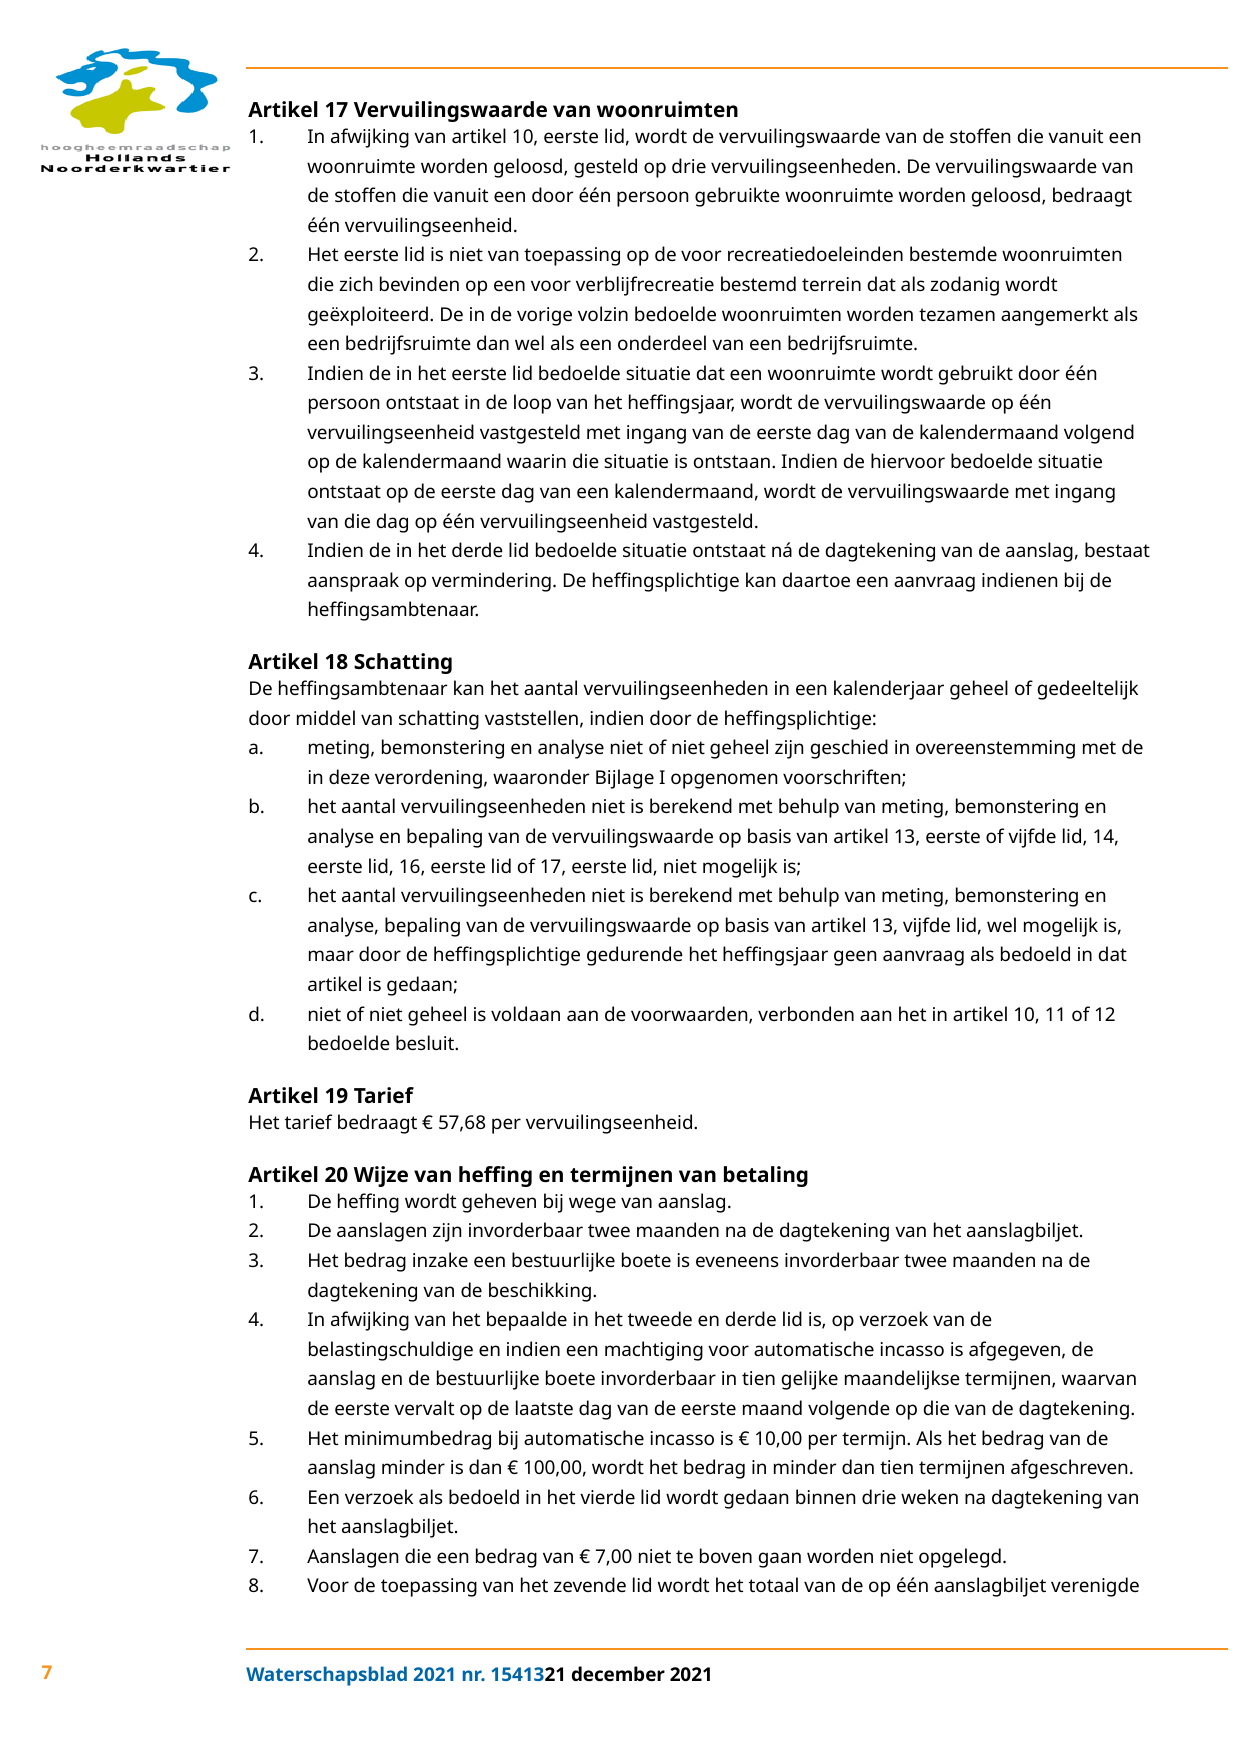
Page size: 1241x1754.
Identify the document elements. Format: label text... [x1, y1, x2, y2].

text De heffingsambtenaar kan het aantal vervuilingseenheden in een kalenderjaar geheel of gedeeltelijk door middel van schatting vaststellen, indien door de heffingsplichtige: [248, 675, 1152, 731]
text Artikel 19 Tarief [248, 1081, 1152, 1109]
list De aanslagen zijn invorderbaar twee maanden na de dagtekening van het aanslagbiljet. [248, 1218, 1152, 1243]
text Artikel 20 Wijze van heffing en termijnen van betaling [248, 1160, 1152, 1188]
text Artikel 17 Vervuilingswaarde van woonruimten [248, 95, 1152, 123]
text Artikel 18 Schatting [248, 647, 1152, 675]
list Het bedrag inzake een bestuurlijke boete is eveneens invorderbaar twee maanden na de dagtekening van de beschikking. [248, 1247, 1152, 1303]
list het aantal vervuilingseenheden niet is berekend met behulp van meting, bemonstering en analyse, bepaling van de vervuilingswaarde op basis van artikel 13, vijfde lid, wel mogelijk is, maar door de heffingsplichtige gedurende het heffingsjaar geen aanvraag als bedoeld in dat artikel is gedaan; [248, 882, 1152, 997]
list Indien de in het derde lid bedoelde situatie ontstaat ná de dagtekening van de aanslag, bestaat aanspraak op vermindering. De heffingsplichtige kan daartoe een aanvraag indienen bij de heffingsambtenaar. [248, 537, 1152, 622]
list De heffing wordt geheven bij wege van aanslag. [248, 1188, 1152, 1214]
list Het minimumbedrag bij automatische incasso is € 10,00 per termijn. Als het bedrag van de aanslag minder is dan € 100,00, wordt het bedrag in minder dan tien termijnen afgeschreven. [248, 1425, 1152, 1480]
list Indien de in het eerste lid bedoelde situatie dat een woonruimte wordt gebruikt door één persoon ontstaat in de loop van het heffingsjaar, wordt de vervuilingswaarde op één vervuilingseenheid vastgesteld met ingang van de eerste dag van de kalendermaand volgend op de kalendermaand waarin die situatie is ontstaan. Indien de hiervoor bedoelde situatie ontstaat op de eerste dag van een kalendermaand, wordt de vervuilingswaarde met ingang van die dag op één vervuilingseenheid vastgesteld. [248, 360, 1152, 533]
text Het tarief bedraagt € 57,68 per vervuilingseenheid. [248, 1109, 1152, 1135]
list Voor de toepassing van het zevende lid wordt het totaal van de op één aanslagbiljet verenigde [248, 1573, 1152, 1598]
list meting, bemonstering en analyse niet of niet geheel zijn geschied in overeenstemming met de in deze verordening, waaronder Bijlage I opgenomen voorschriften; [248, 734, 1152, 790]
list In afwijking van artikel 10, eerste lid, wordt de vervuilingswaarde van de stoffen die vanuit een woonruimte worden geloosd, gesteld op drie vervuilingseenheden. De vervuilingswaarde van de stoffen die vanuit een door één persoon gebruikte woonruimte worden geloosd, bedraagt één vervuilingseenheid. [248, 123, 1152, 238]
list het aantal vervuilingseenheden niet is berekend met behulp van meting, bemonstering en analyse en bepaling van de vervuilingswaarde op basis van artikel 13, eerste of vijfde lid, 14, eerste lid, 16, eerste lid of 17, eerste lid, niet mogelijk is; [248, 794, 1152, 879]
list In afwijking van het bepaalde in het tweede en derde lid is, op verzoek van de belastingschuldige en indien een machtiging voor automatische incasso is afgegeven, de aanslag en de bestuurlijke boete invorderbaar in tien gelijke maandelijkse termijnen, waarvan de eerste vervalt op de laatste dag van de eerste maand volgende op die van de dagtekening. [248, 1306, 1152, 1421]
picture [41, 47, 231, 172]
list Het eerste lid is niet van toepassing op de voor recreatiedoeleinden bestemde woonruimten die zich bevinden op een voor verblijfrecreatie bestemd terrein dat als zodanig wordt geëxploiteerd. De in de vorige volzin bedoelde woonruimten worden tezamen aangemerkt als een bedrijfsruimte dan wel als een onderdeel van een bedrijfsruimte. [248, 242, 1152, 356]
list Aanslagen die een bedrag van € 7,00 niet te boven gaan worden niet opgelegd. [248, 1543, 1152, 1569]
list Een verzoek als bedoeld in het vierde lid wordt gedaan binnen drie weken na dagtekening van het aanslagbiljet. [248, 1484, 1152, 1539]
list niet of niet geheel is voldaan aan de voorwaarden, verbonden aan het in artikel 10, 11 of 12 bedoelde besluit. [248, 1001, 1152, 1056]
